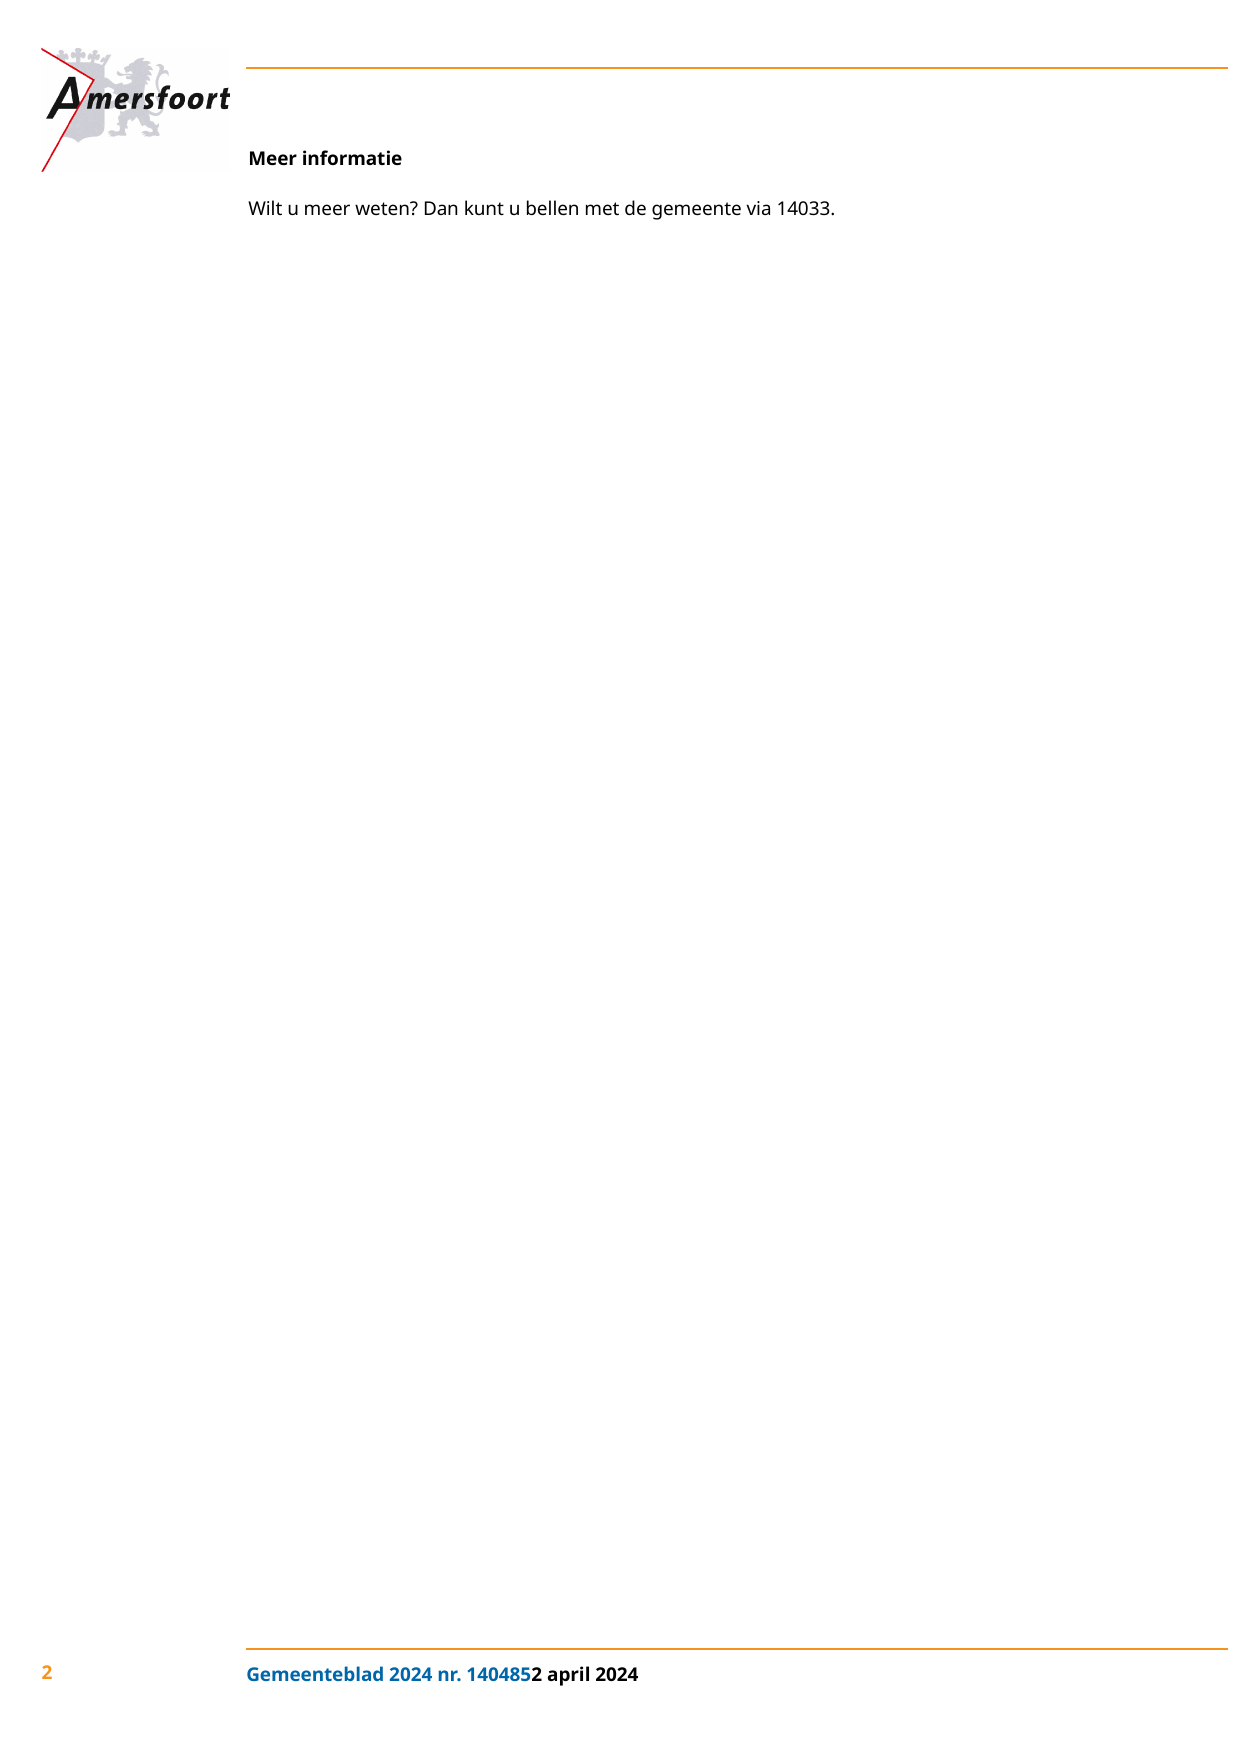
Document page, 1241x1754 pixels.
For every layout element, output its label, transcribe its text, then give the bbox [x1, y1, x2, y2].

text Wilt u meer weten? Dan kunt u bellen met de gemeente via 14033. [248, 196, 1152, 221]
picture [41, 47, 231, 172]
text Meer informatie [248, 145, 1152, 171]
